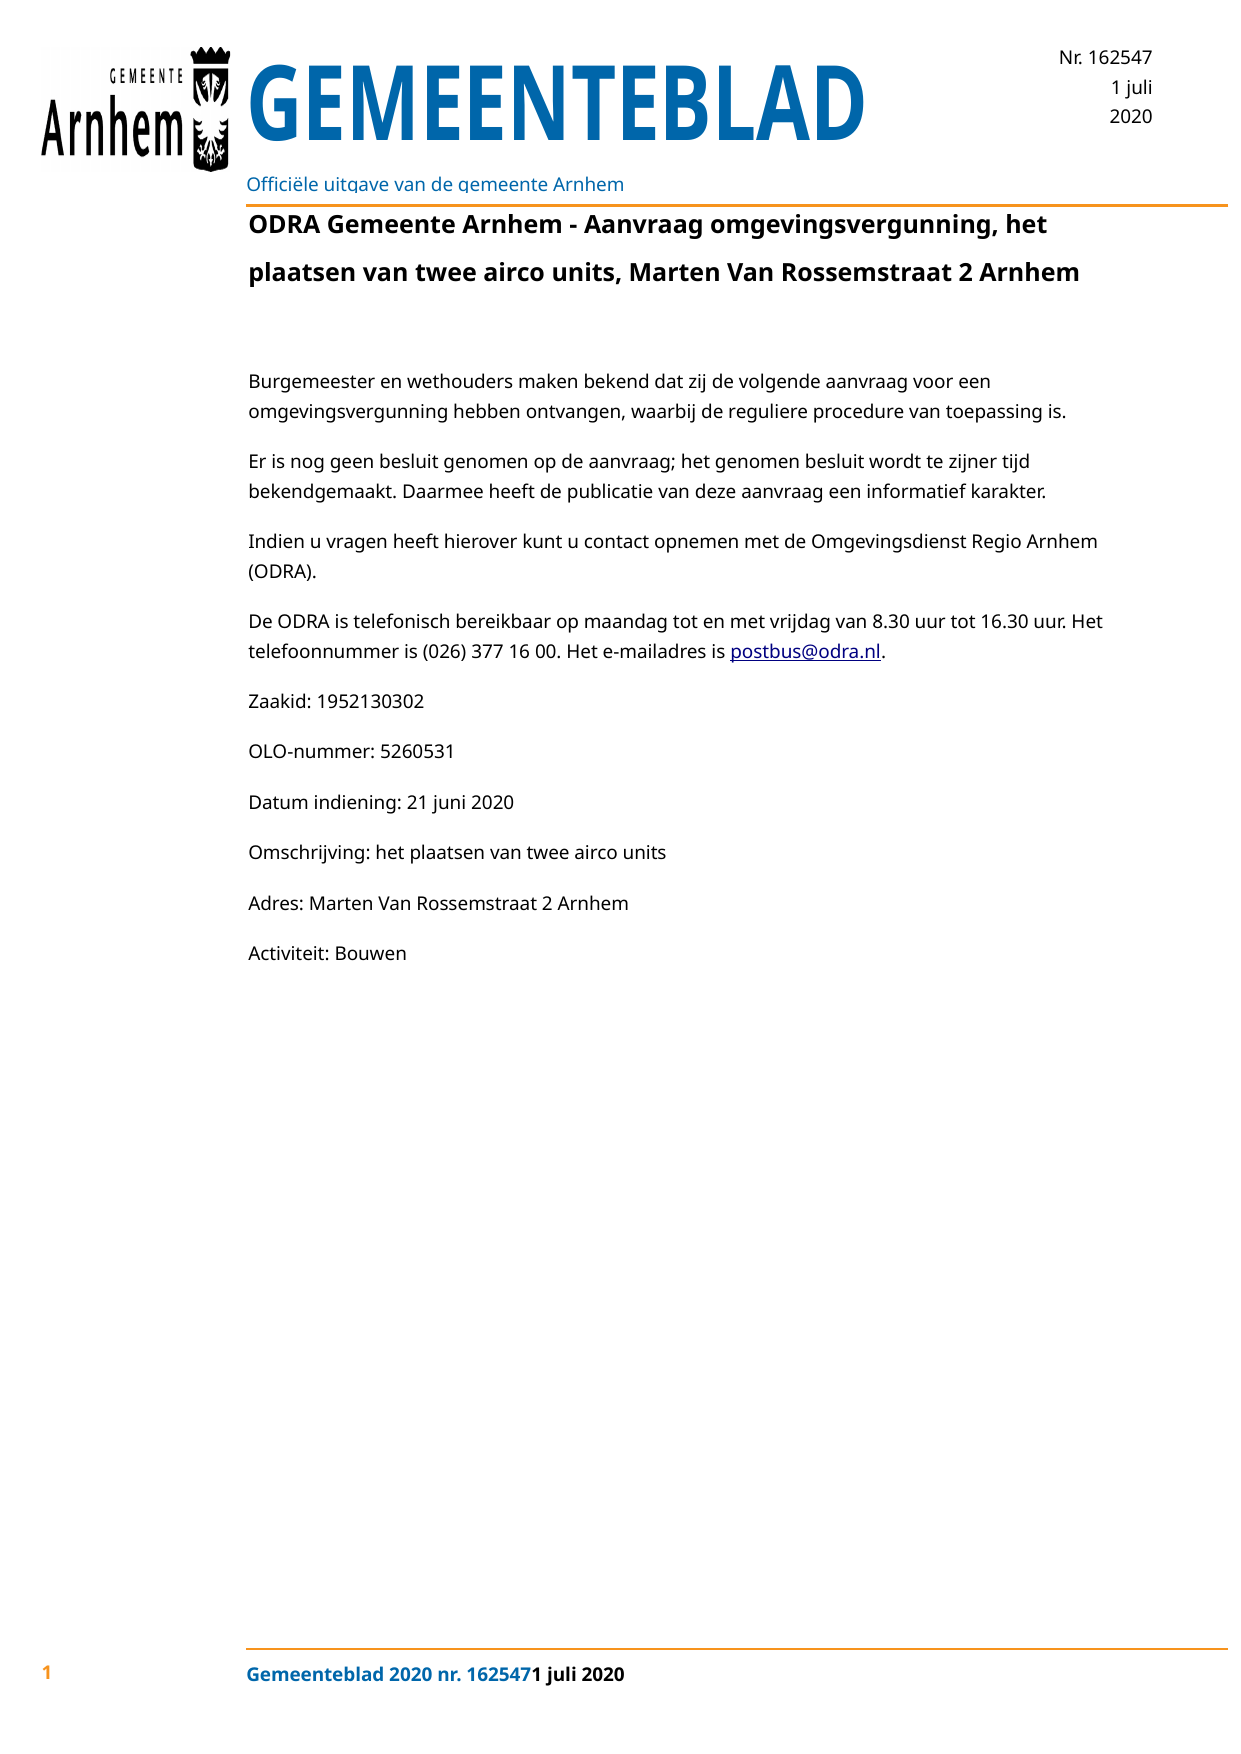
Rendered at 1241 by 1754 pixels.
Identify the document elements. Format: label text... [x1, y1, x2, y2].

text Datum indiening: 21 juni 2020 [248, 789, 1152, 815]
text Activiteit: Bouwen [248, 940, 1152, 966]
text Er is nog geen besluit genomen op de aanvraag; het genomen besluit wordt te zijner tijd bekendgemaakt. Daarmee heeft de publicatie van deze aanvraag een informatief karakter. [248, 448, 1152, 504]
text OLO-nummer: 5260531 [248, 739, 1152, 764]
picture [41, 47, 231, 172]
text Indien u vragen heeft hierover kunt u contact opnemen met de Omgevingsdienst Regio Arnhem (ODRA). [248, 528, 1152, 584]
text Omschrijving: het plaatsen van twee airco units [248, 839, 1152, 865]
text Burgemeester en wethouders maken bekend dat zij de volgende aanvraag voor een omgevingsvergunning hebben ontvangen, waarbij de reguliere procedure van toepassing is. [248, 368, 1152, 424]
text ODRA Gemeente Arnhem - Aanvraag omgevingsvergunning, het plaatsen van twee airco units, Marten Van Rossemstraat 2 Arnhem [248, 207, 1152, 288]
text De ODRA is telefonisch bereikbaar op maandag tot en met vrijdag van 8.30 uur tot 16.30 uur. Het telefoonnummer is (026) 377 16 00. Het e-mailadres is postbus@odra.nl. [248, 608, 1152, 664]
text Adres: Marten Van Rossemstraat 2 Arnhem [248, 890, 1152, 916]
text Zaakid: 1952130302 [248, 688, 1152, 714]
